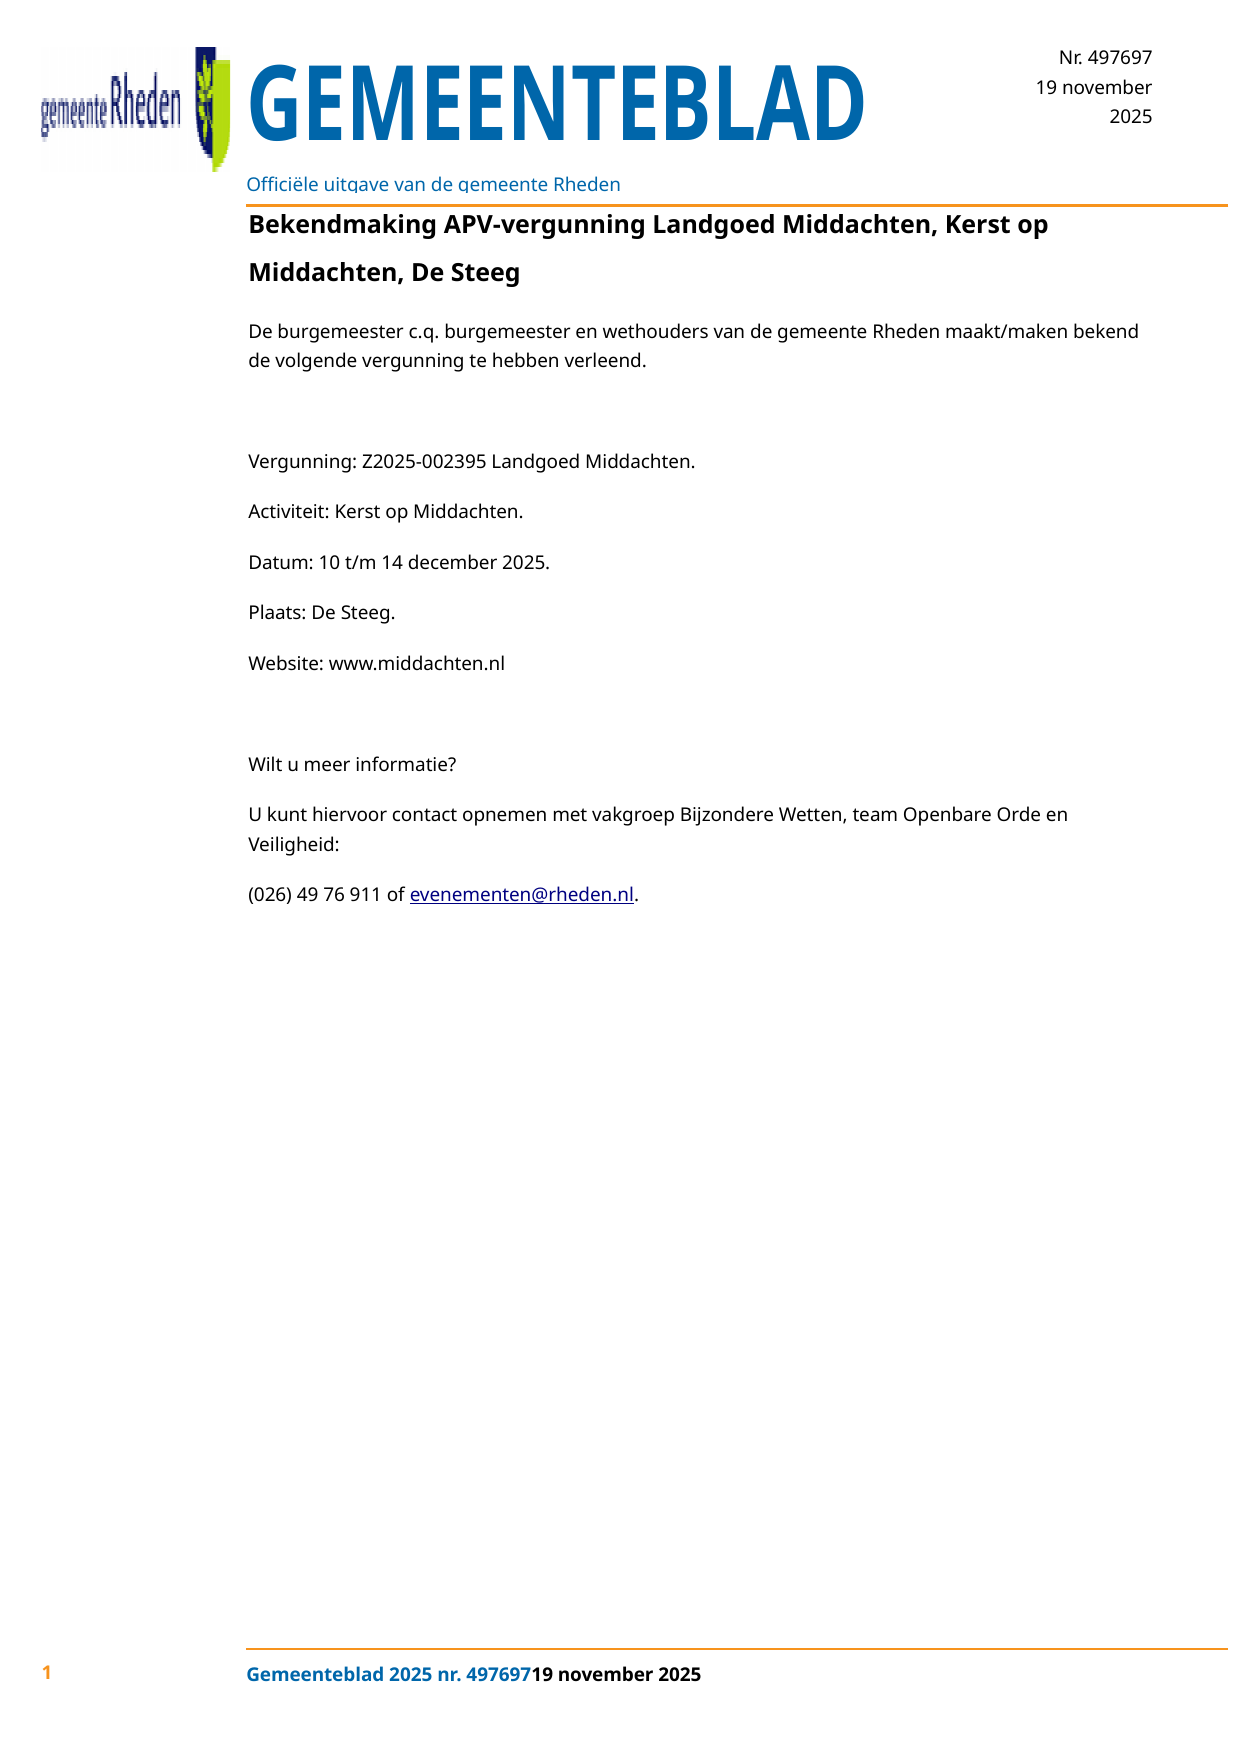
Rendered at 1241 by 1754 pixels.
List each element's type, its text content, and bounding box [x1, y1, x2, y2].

text Datum: 10 t/m 14 december 2025. [248, 549, 1152, 575]
text Bekendmaking APV-vergunning Landgoed Middachten, Kerst op Middachten, De Steeg [248, 207, 1152, 288]
text Activiteit: Kerst op Middachten. [248, 499, 1152, 524]
text Plaats: De Steeg. [248, 599, 1152, 625]
picture [41, 47, 231, 172]
text (026) 49 76 911 of evenementen@rheden.nl. [248, 881, 1152, 907]
text De burgemeester c.q. burgemeester en wethouders van de gemeente Rheden maakt/maken bekend de volgende vergunning te hebben verleend. [248, 318, 1152, 373]
text U kunt hiervoor contact opnemen met vakgroep Bijzondere Wetten, team Openbare Orde en Veiligheid: [248, 801, 1152, 857]
text Vergunning: Z2025-002395 Landgoed Middachten. [248, 448, 1152, 474]
text Wilt u meer informatie? [248, 751, 1152, 777]
text Website: www.middachten.nl [248, 650, 1152, 676]
